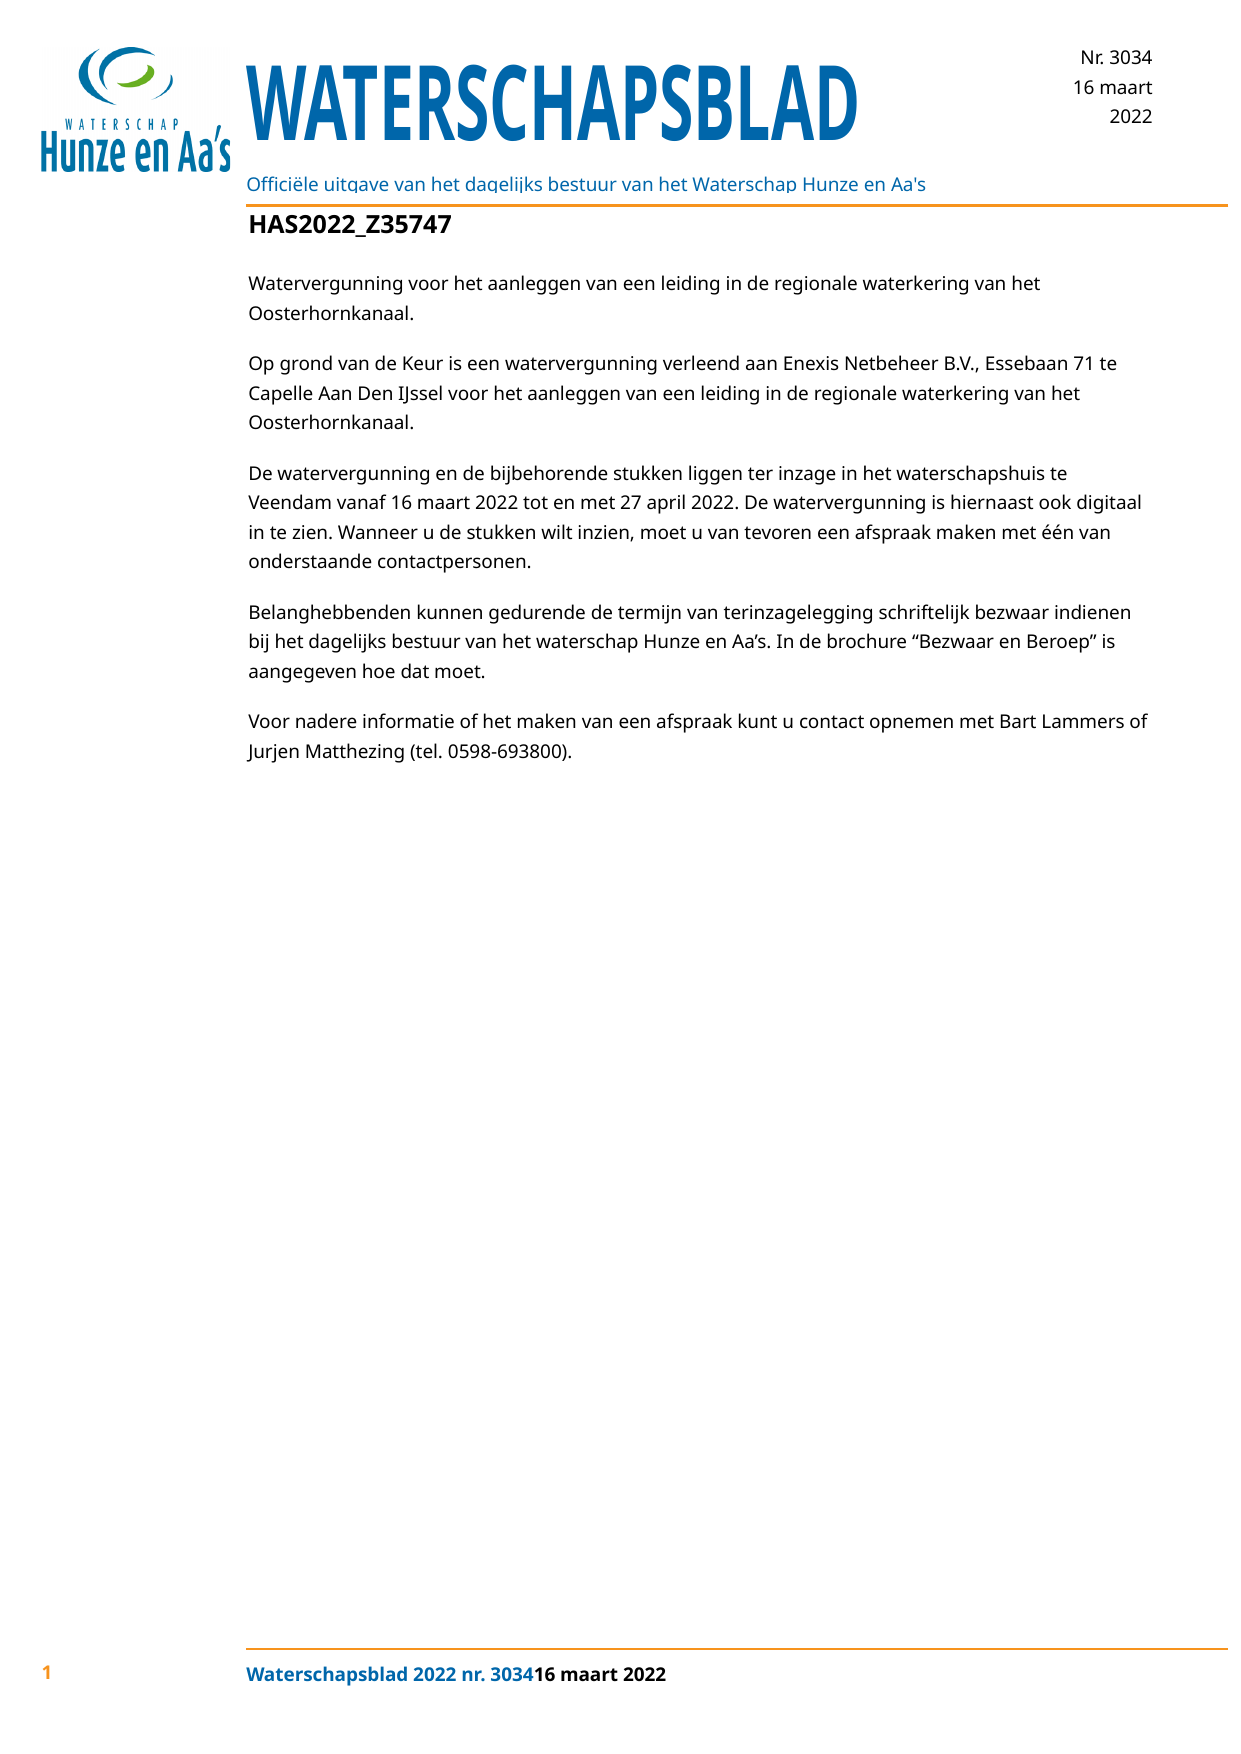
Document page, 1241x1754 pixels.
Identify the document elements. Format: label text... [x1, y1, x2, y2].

text Watervergunning voor het aanleggen van een leiding in de regionale waterkering van het Oosterhornkanaal. [248, 270, 1152, 326]
text Belanghebbenden kunnen gedurende de termijn van terinzagelegging schriftelijk bezwaar indienen bij het dagelijks bestuur van het waterschap Hunze en Aa’s. In de brochure “Bezwaar en Beroep” is aangegeven hoe dat moet. [248, 599, 1152, 684]
text Voor nadere informatie of het maken van een afspraak kunt u contact opnemen met Bart Lammers of Jurjen Matthezing (tel. 0598-693800). [248, 709, 1152, 764]
text De watervergunning en de bijbehorende stukken liggen ter inzage in het waterschapshuis te Veendam vanaf 16 maart 2022 tot en met 27 april 2022. De watervergunning is hiernaast ook digitaal in te zien. Wanneer u de stukken wilt inzien, moet u van tevoren een afspraak maken met één van onderstaande contactpersonen. [248, 460, 1152, 574]
text Op grond van de Keur is een watervergunning verleend aan Enexis Netbeheer B.V., Essebaan 71 te Capelle Aan Den IJssel voor het aanleggen van een leiding in de regionale waterkering van het Oosterhornkanaal. [248, 350, 1152, 435]
picture [226, 145, 231, 156]
text HAS2022_Z35747 [248, 207, 1152, 241]
picture [41, 47, 231, 172]
picture [47, 154, 51, 172]
picture [183, 163, 191, 172]
